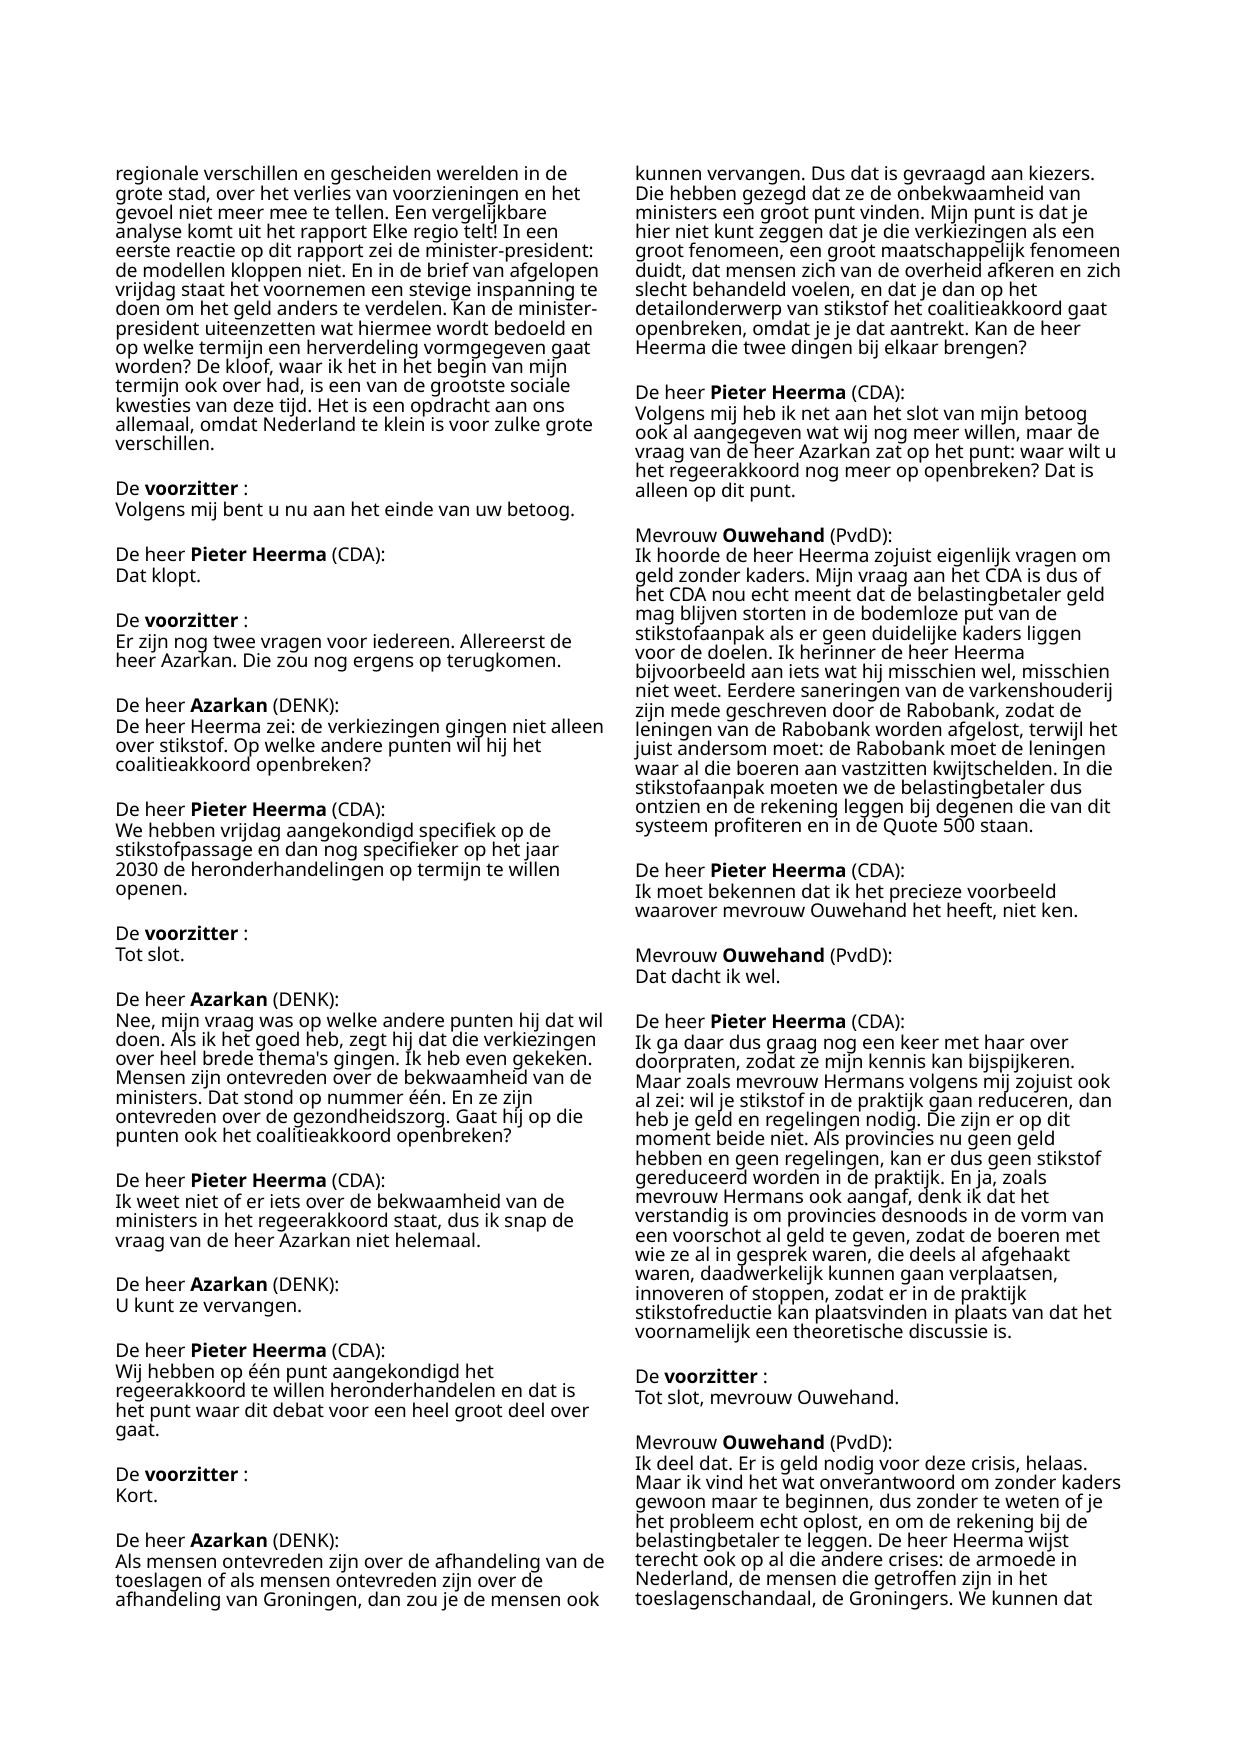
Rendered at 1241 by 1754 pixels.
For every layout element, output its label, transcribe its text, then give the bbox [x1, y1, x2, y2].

text Kort. [115, 1487, 605, 1506]
text Mevrouw Ouwehand (PvdD): [635, 522, 1125, 547]
text We hebben vrijdag aangekondigd specifiek op de stikstofpassage en dan nog specifieker op het jaar 2030 de heronderhandelingen op termijn te willen openen. [115, 822, 605, 899]
text Mevrouw Ouwehand (PvdD): [635, 1429, 1125, 1455]
text Tot slot. [115, 946, 605, 965]
text Volgens mij bent u nu aan het einde van uw betoog. [115, 501, 605, 520]
text U kunt ze vervangen. [115, 1297, 605, 1317]
text De heer Azarkan (DENK): [115, 986, 605, 1012]
text Dat dacht ik wel. [635, 968, 1125, 987]
text De heer Pieter Heerma (CDA): [635, 379, 1125, 404]
text Dat klopt. [115, 567, 605, 586]
text De heer Heerma zei: de verkiezingen gingen niet alleen over stikstof. Op welke andere punten wil hij het coalitieakkoord openbreken? [115, 718, 605, 776]
text De heer Pieter Heerma (CDA): [635, 857, 1125, 883]
text Volgens mij heb ik net aan het slot van mijn betoog ook al aangegeven wat wij nog meer willen, maar de vraag van de heer Azarkan zat op het punt: waar wilt u het regeerakkoord nog meer op openbreken? Dat is alleen op dit punt. [635, 404, 1125, 501]
text De heer Pieter Heerma (CDA): [635, 1008, 1125, 1034]
text Tot slot, mevrouw Ouwehand. [635, 1389, 1125, 1408]
text Ik deel dat. Er is geld nodig voor deze crisis, helaas. Maar ik vind het wat onverantwoord om zonder kaders gewoon maar te beginnen, dus zonder te weten of je het probleem echt oplost, en om de rekening bij de belastingbetaler te leggen. De heer Heerma wijst terecht ook op al die andere crises: de armoede in Nederland, de mensen die getroffen zijn in het toeslagenschandaal, de Groningers. We kunnen dat [635, 1455, 1125, 1609]
text De heer Pieter Heerma (CDA): [115, 1167, 605, 1193]
text Wij hebben op één punt aangekondigd het regeerakkoord te willen heronderhandelen en dat is het punt waar dit debat voor een heel groot deel over gaat. [115, 1363, 605, 1440]
text Ik weet niet of er iets over de bekwaamheid van de ministers in het regeerakkoord staat, dus ik snap de vraag van de heer Azarkan niet helemaal. [115, 1193, 605, 1251]
text Er zijn nog twee vragen voor iedereen. Allereerst de heer Azarkan. Die zou nog ergens op terugkomen. [115, 633, 605, 671]
text De heer Azarkan (DENK): [115, 692, 605, 718]
text De voorzitter : [115, 1461, 605, 1487]
text kunnen vervangen. Dus dat is gevraagd aan kiezers. Die hebben gezegd dat ze de onbekwaamheid van ministers een groot punt vinden. Mijn punt is dat je hier niet kunt zeggen dat je die verkiezingen als een groot fenomeen, een groot maatschappelijk fenomeen duidt, dat mensen zich van de overheid afkeren en zich slecht behandeld voelen, en dat je dan op het detailonderwerp van stikstof het coalitieakkoord gaat openbreken, omdat je je dat aantrekt. Kan de heer Heerma die twee dingen bij elkaar brengen? [635, 165, 1125, 358]
text De heer Pieter Heerma (CDA): [115, 796, 605, 822]
text De heer Azarkan (DENK): [115, 1272, 605, 1297]
text Nee, mijn vraag was op welke andere punten hij dat wil doen. Als ik het goed heb, zegt hij dat die verkiezingen over heel brede thema's gingen. Ik heb even gekeken. Mensen zijn ontevreden over de bekwaamheid van de ministers. Dat stond op nummer één. En ze zijn ontevreden over de gezondheidszorg. Gaat hij op die punten ook het coalitieakkoord openbreken? [115, 1012, 605, 1146]
text Ik moet bekennen dat ik het precieze voorbeeld waarover mevrouw Ouwehand het heeft, niet ken. [635, 883, 1125, 922]
text De voorzitter : [115, 475, 605, 501]
text Als mensen ontevreden zijn over de afhandeling van de toeslagen of als mensen ontevreden zijn over de afhandeling van Groningen, dan zou je de mensen ook [115, 1553, 605, 1611]
text Ik ga daar dus graag nog een keer met haar over doorpraten, zodat ze mijn kennis kan bijspijkeren. Maar zoals mevrouw Hermans volgens mij zojuist ook al zei: wil je stikstof in de praktijk gaan reduceren, dan heb je geld en regelingen nodig. Die zijn er op dit moment beide niet. Als provincies nu geen geld hebben en geen regelingen, kan er dus geen stikstof gereduceerd worden in de praktijk. En ja, zoals mevrouw Hermans ook aangaf, denk ik dat het verstandig is om provincies desnoods in de vorm van een voorschot al geld te geven, zodat de boeren met wie ze al in gesprek waren, die deels al afgehaakt waren, daadwerkelijk kunnen gaan verplaatsen, innoveren of stoppen, zodat er in de praktijk stikstofreductie kan plaatsvinden in plaats van dat het voornamelijk een theoretische discussie is. [635, 1034, 1125, 1342]
text De heer Pieter Heerma (CDA): [115, 541, 605, 567]
text regionale verschillen en gescheiden werelden in de grote stad, over het verlies van voorzieningen en het gevoel niet meer mee te tellen. Een vergelijkbare analyse komt uit het rapport Elke regio telt! In een eerste reactie op dit rapport zei de minister-president: de modellen kloppen niet. En in de brief van afgelopen vrijdag staat het voornemen een stevige inspanning te doen om het geld anders te verdelen. Kan de minister-president uiteenzetten wat hiermee wordt bedoeld en op welke termijn een herverdeling vormgegeven gaat worden? De kloof, waar ik het in het begin van mijn termijn ook over had, is een van de grootste sociale kwesties van deze tijd. Het is een opdracht aan ons allemaal, omdat Nederland te klein is voor zulke grote verschillen. [115, 165, 605, 454]
text Mevrouw Ouwehand (PvdD): [635, 942, 1125, 968]
text De voorzitter : [115, 607, 605, 633]
text De heer Pieter Heerma (CDA): [115, 1337, 605, 1363]
text Ik hoorde de heer Heerma zojuist eigenlijk vragen om geld zonder kaders. Mijn vraag aan het CDA is dus of het CDA nou echt meent dat de belastingbetaler geld mag blijven storten in de bodemloze put van de stikstofaanpak als er geen duidelijke kaders liggen voor de doelen. Ik herinner de heer Heerma bijvoorbeeld aan iets wat hij misschien wel, misschien niet weet. Eerdere saneringen van de varkenshouderij zijn mede geschreven door de Rabobank, zodat de leningen van de Rabobank worden afgelost, terwijl het juist andersom moet: de Rabobank moet de leningen waar al die boeren aan vastzitten kwijtschelden. In die stikstofaanpak moeten we de belastingbetaler dus ontzien en de rekening leggen bij degenen die van dit systeem profiteren en in de Quote 500 staan. [635, 547, 1125, 837]
text De heer Azarkan (DENK): [115, 1527, 605, 1553]
text De voorzitter : [635, 1363, 1125, 1389]
text De voorzitter : [115, 920, 605, 946]
